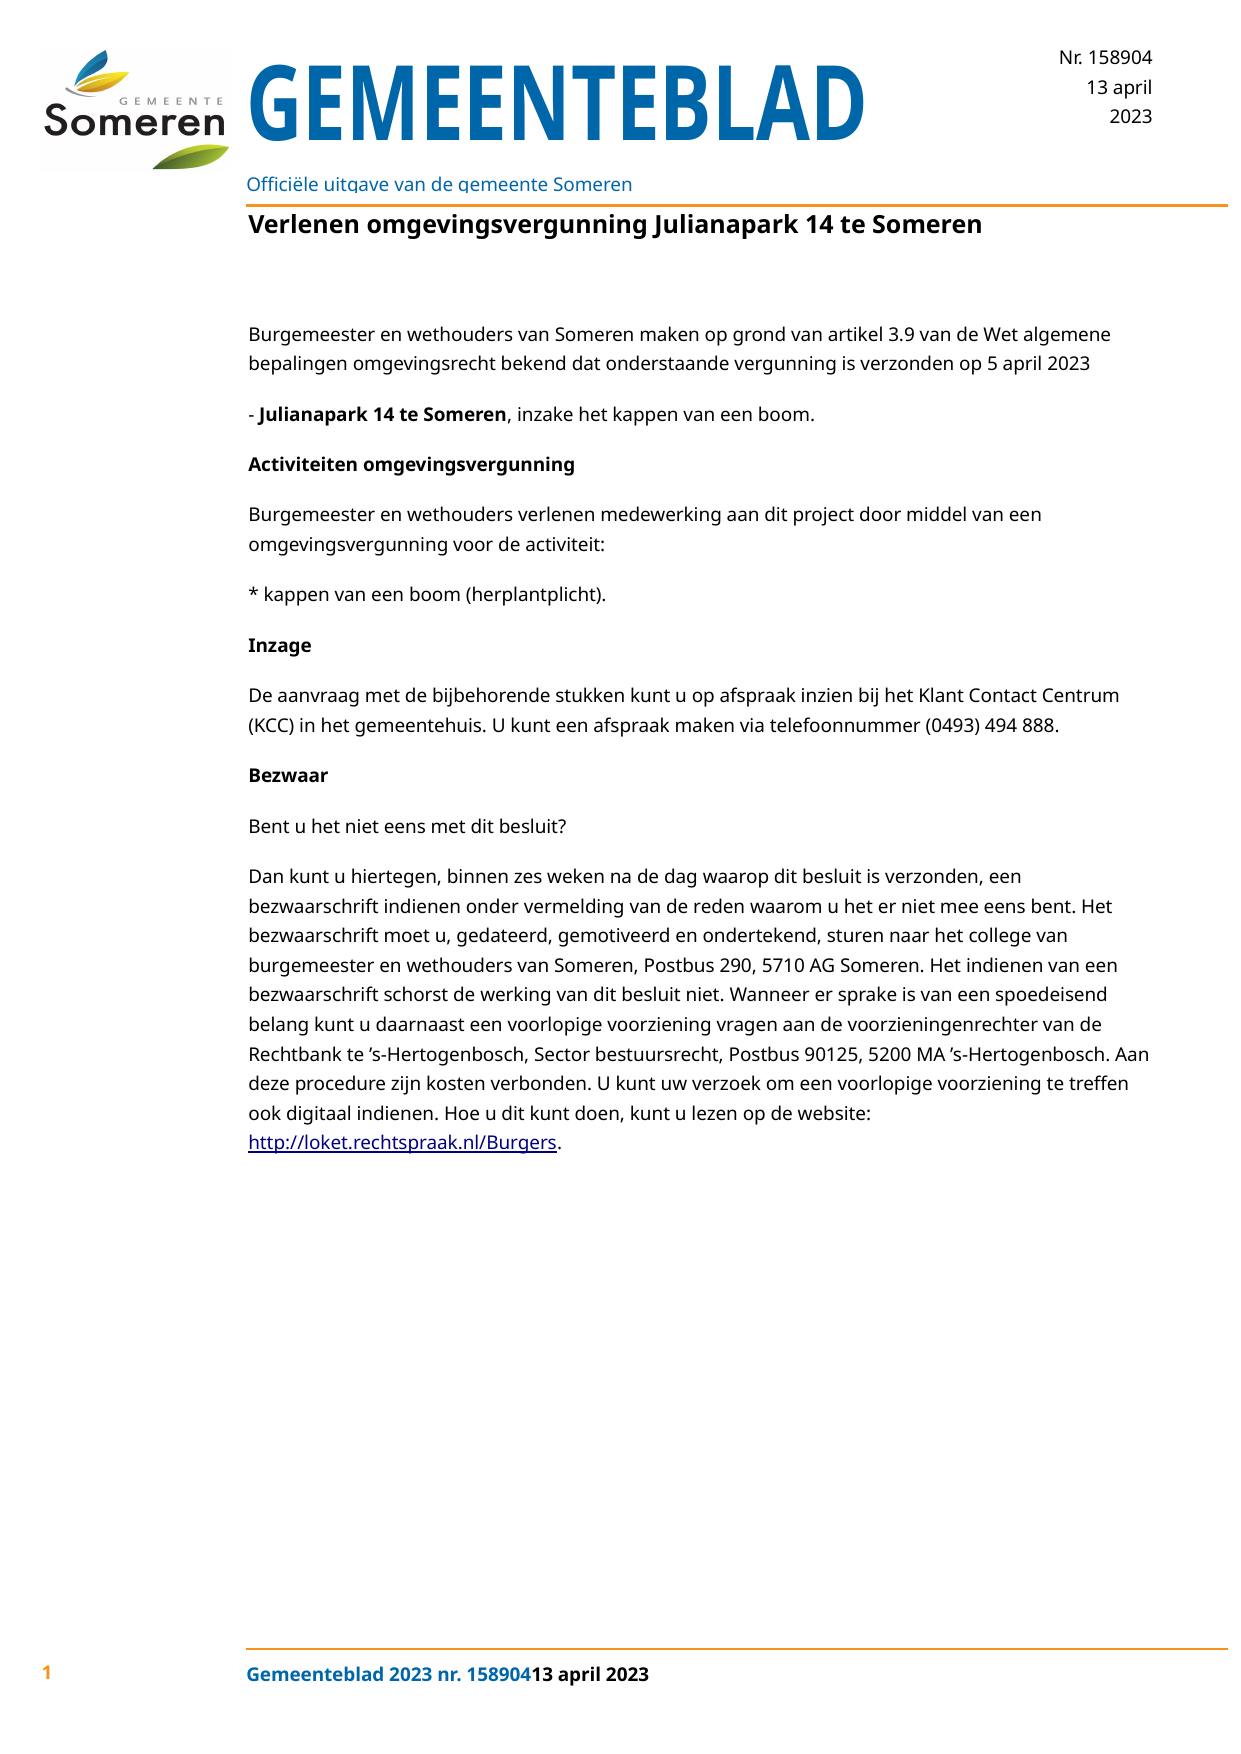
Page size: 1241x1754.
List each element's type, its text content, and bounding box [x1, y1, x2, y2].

text De aanvraag met de bijbehorende stukken kunt u op afspraak inzien bij het Klant Contact Centrum (KCC) in het gemeentehuis. U kunt een afspraak maken via telefoonnummer (0493) 494 888. [248, 682, 1152, 738]
text Burgemeester en wethouders verlenen medewerking aan dit project door middel van een omgevingsvergunning voor de activiteit: [248, 502, 1152, 557]
picture [41, 47, 231, 172]
text Activiteiten omgevingsvergunning [248, 451, 1152, 477]
text Burgemeester en wethouders van Someren maken op grond van artikel 3.9 van de Wet algemene bepalingen omgevingsrecht bekend dat onderstaande vergunning is verzonden op 5 april 2023 [248, 321, 1152, 376]
text Inzage [248, 632, 1152, 658]
text Bent u het niet eens met dit besluit? [248, 813, 1152, 838]
text * kappen van een boom (herplantplicht). [248, 582, 1152, 607]
text Dan kunt u hiertegen, binnen zes weken na de dag waarop dit besluit is verzonden, een bezwaarschrift indienen onder vermelding van de reden waarom u het er niet mee eens bent. Het bezwaarschrift moet u, gedateerd, gemotiveerd en ondertekend, sturen naar het college van burgemeester en wethouders van Someren, Postbus 290, 5710 AG Someren. Het indienen van een bezwaarschrift schorst de werking van dit besluit niet. Wanneer er sprake is van een spoedeisend belang kunt u daarnaast een voorlopige voorziening vragen aan de voorzieningenrechter van de Rechtbank te ’s-Hertogenbosch, Sector bestuursrecht, Postbus 90125, 5200 MA ’s-Hertogenbosch. Aan deze procedure zijn kosten verbonden. U kunt uw verzoek om een voorlopige voorziening te treffen ook digitaal indienen. Hoe u dit kunt doen, kunt u lezen op de website: http://loket.rechtspraak.nl/Burgers. [248, 863, 1152, 1155]
text Bezwaar [248, 762, 1152, 788]
text - Julianapark 14 te Someren, inzake het kappen van een boom. [248, 401, 1152, 426]
text Verlenen omgevingsvergunning Julianapark 14 te Someren [248, 207, 1152, 241]
